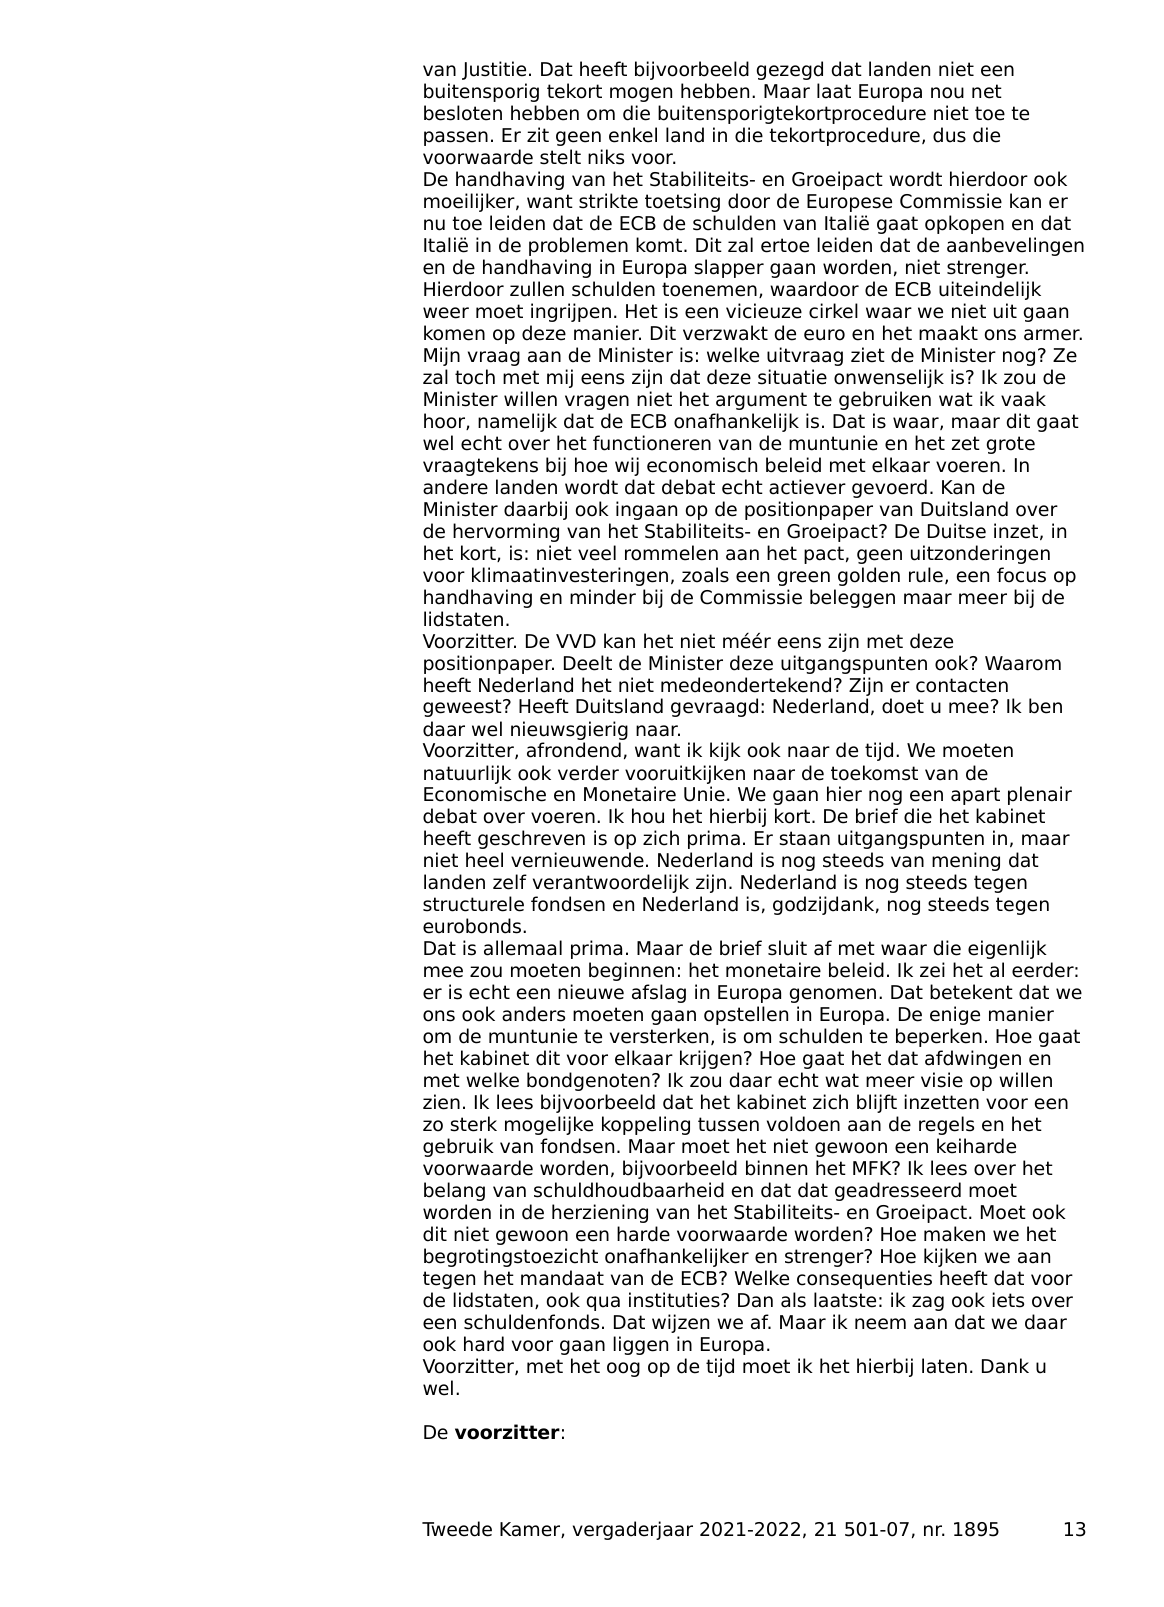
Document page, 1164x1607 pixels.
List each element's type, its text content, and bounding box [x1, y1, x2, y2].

text Dat is allemaal prima. Maar de brief sluit af met waar die eigenlijk mee zou moeten beginnen: het monetaire beleid. Ik zei het al eerder: er is echt een nieuwe afslag in Europa genomen. Dat betekent dat we ons ook anders moeten gaan opstellen in Europa. De enige manier om de muntunie te versterken, is om schulden te beperken. Hoe gaat het kabinet dit voor elkaar krijgen? Hoe gaat het dat afdwingen en met welke bondgenoten? Ik zou daar echt wat meer visie op willen zien. Ik lees bijvoorbeeld dat het kabinet zich blijft inzetten voor een zo sterk mogelijke koppeling tussen voldoen aan de regels en het gebruik van fondsen. Maar moet het niet gewoon een keiharde voorwaarde worden, bijvoorbeeld binnen het MFK? Ik lees over het belang van schuldhoudbaarheid en dat dat geadresseerd moet worden in de herziening van het Stabiliteits- en Groeipact. Moet ook dit niet gewoon een harde voorwaarde worden? Hoe maken we het begrotingstoezicht onafhankelijker en strenger? Hoe kijken we aan tegen het mandaat van de ECB? Welke consequenties heeft dat voor de lidstaten, ook qua instituties? Dan als laatste: ik zag ook iets over een schuldenfonds. Dat wijzen we af. Maar ik neem aan dat we daar ook hard voor gaan liggen in Europa. [422, 938, 1087, 1356]
text De voorzitter: [422, 1422, 1087, 1444]
text De handhaving van het Stabiliteits- en Groeipact wordt hierdoor ook moeilijker, want strikte toetsing door de Europese Commissie kan er nu toe leiden dat de ECB de schulden van Italië gaat opkopen en dat Italië in de problemen komt. Dit zal ertoe leiden dat de aanbevelingen en de handhaving in Europa slapper gaan worden, niet strenger. Hierdoor zullen schulden toenemen, waardoor de ECB uiteindelijk weer moet ingrijpen. Het is een vicieuze cirkel waar we niet uit gaan komen op deze manier. Dit verzwakt de euro en het maakt ons armer. Mijn vraag aan de Minister is: welke uitvraag ziet de Minister nog? Ze zal toch met mij eens zijn dat deze situatie onwenselijk is? Ik zou de Minister willen vragen niet het argument te gebruiken wat ik vaak hoor, namelijk dat de ECB onafhankelijk is. Dat is waar, maar dit gaat wel echt over het functioneren van de muntunie en het zet grote vraagtekens bij hoe wij economisch beleid met elkaar voeren. In andere landen wordt dat debat echt actiever gevoerd. Kan de Minister daarbij ook ingaan op de positionpaper van Duitsland over de hervorming van het Stabiliteits- en Groeipact? De Duitse inzet, in het kort, is: niet veel rommelen aan het pact, geen uitzonderingen voor klimaatinvesteringen, zoals een green golden rule, een focus op handhaving en minder bij de Commissie beleggen maar meer bij de lidstaten. [422, 169, 1087, 631]
text Voorzitter, afrondend, want ik kijk ook naar de tijd. We moeten natuurlijk ook verder vooruitkijken naar de toekomst van de Economische en Monetaire Unie. We gaan hier nog een apart plenair debat over voeren. Ik hou het hierbij kort. De brief die het kabinet heeft geschreven is op zich prima. Er staan uitgangspunten in, maar niet heel vernieuwende. Nederland is nog steeds van mening dat landen zelf verantwoordelijk zijn. Nederland is nog steeds tegen structurele fondsen en Nederland is, godzijdank, nog steeds tegen eurobonds. [422, 740, 1087, 938]
text Voorzitter. De VVD kan het niet méér eens zijn met deze positionpaper. Deelt de Minister deze uitgangspunten ook? Waarom heeft Nederland het niet medeondertekend? Zijn er contacten geweest? Heeft Duitsland gevraagd: Nederland, doet u mee? Ik ben daar wel nieuwsgierig naar. [422, 631, 1087, 740]
text van Justitie. Dat heeft bijvoorbeeld gezegd dat landen niet een buitensporig tekort mogen hebben. Maar laat Europa nou net besloten hebben om die buitensporigtekortprocedure niet toe te passen. Er zit geen enkel land in die tekortprocedure, dus die voorwaarde stelt niks voor. [422, 59, 1087, 169]
text Voorzitter, met het oog op de tijd moet ik het hierbij laten. Dank u wel. [422, 1356, 1087, 1400]
